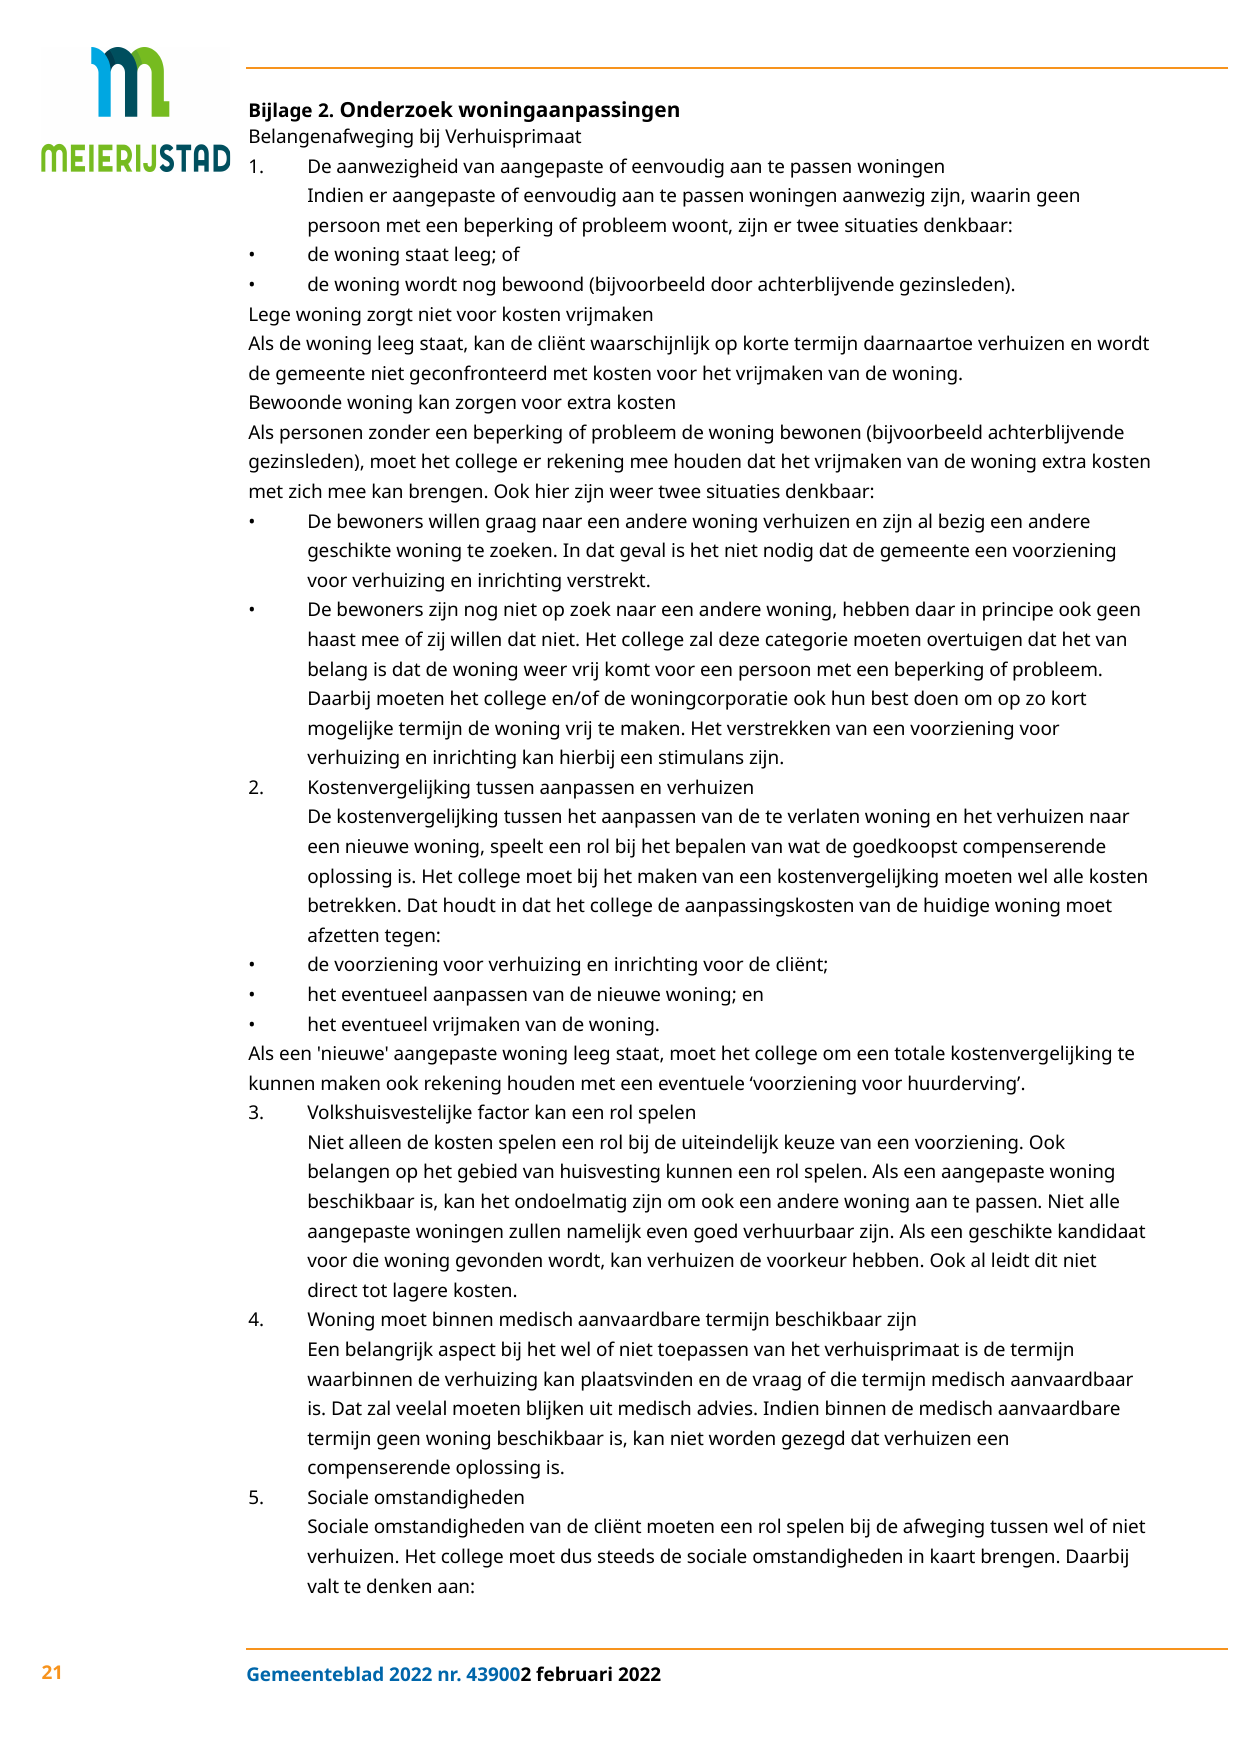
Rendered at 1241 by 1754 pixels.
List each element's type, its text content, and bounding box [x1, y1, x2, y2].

list het eventueel aanpassen van de nieuwe woning; en [248, 981, 1152, 1007]
list Een belangrijk aspect bij het wel of niet toepassen van het verhuisprimaat is de termijn waarbinnen de verhuizing kan plaatsvinden en de vraag of die termijn medisch aanvaardbaar is. Dat zal veelal moeten blijken uit medisch advies. Indien binnen de medisch aanvaardbare termijn geen woning beschikbaar is, kan niet worden gezegd dat verhuizen een compenserende oplossing is. [248, 1336, 1152, 1480]
list Sociale omstandigheden [248, 1484, 1152, 1510]
text Bewoonde woning kan zorgen voor extra kosten [248, 389, 1152, 415]
text Lege woning zorgt niet voor kosten vrijmaken [248, 301, 1152, 327]
list de voorziening voor verhuizing en inrichting voor de cliënt; [248, 952, 1152, 977]
text Als personen zonder een beperking of probleem de woning bewonen (bijvoorbeeld achterblijvende gezinsleden), moet het college er rekening mee houden dat het vrijmaken van de woning extra kosten met zich mee kan brengen. Ook hier zijn weer twee situaties denkbaar: [248, 419, 1152, 504]
text Belangenafweging bij Verhuisprimaat [248, 123, 1152, 149]
list De bewoners zijn nog niet op zoek naar een andere woning, hebben daar in principe ook geen haast mee of zij willen dat niet. Het college zal deze categorie moeten overtuigen dat het van belang is dat de woning weer vrij komt voor een persoon met een beperking of probleem. Daarbij moeten het college en/of de woningcorporatie ook hun best doen om op zo kort mogelijke termijn de woning vrij te maken. Het verstrekken van een voorziening voor verhuizing en inrichting kan hierbij een stimulans zijn. [248, 597, 1152, 770]
list Indien er aangepaste of eenvoudig aan te passen woningen aanwezig zijn, waarin geen persoon met een beperking of probleem woont, zijn er twee situaties denkbaar: [248, 182, 1152, 238]
picture [41, 47, 231, 172]
list Sociale omstandigheden van de cliënt moeten een rol spelen bij de afweging tussen wel of niet verhuizen. Het college moet dus steeds de sociale omstandigheden in kaart brengen. Daarbij valt te denken aan: [248, 1514, 1152, 1599]
list Kostenvergelijking tussen aanpassen en verhuizen [248, 774, 1152, 800]
list De kostenvergelijking tussen het aanpassen van de te verlaten woning en het verhuizen naar een nieuwe woning, speelt een rol bij het bepalen van wat de goedkoopst compenserende oplossing is. Het college moet bij het maken van een kostenvergelijking moeten wel alle kosten betrekken. Dat houdt in dat het college de aanpassingskosten van de huidige woning moet afzetten tegen: [248, 804, 1152, 948]
list Woning moet binnen medisch aanvaardbare termijn beschikbaar zijn [248, 1307, 1152, 1332]
text Bijlage 2. Onderzoek woningaanpassingen [248, 95, 1152, 123]
list de woning wordt nog bewoond (bijvoorbeeld door achterblijvende gezinsleden). [248, 271, 1152, 297]
list Niet alleen de kosten spelen een rol bij de uiteindelijk keuze van een voorziening. Ook belangen op het gebied van huisvesting kunnen een rol spelen. Als een aangepaste woning beschikbaar is, kan het ondoelmatig zijn om ook een andere woning aan te passen. Niet alle aangepaste woningen zullen namelijk even goed verhuurbaar zijn. Als een geschikte kandidaat voor die woning gevonden wordt, kan verhuizen de voorkeur hebben. Ook al leidt dit niet direct tot lagere kosten. [248, 1129, 1152, 1303]
list De bewoners willen graag naar een andere woning verhuizen en zijn al bezig een andere geschikte woning te zoeken. In dat geval is het niet nodig dat de gemeente een voorziening voor verhuizing en inrichting verstrekt. [248, 508, 1152, 593]
list het eventueel vrijmaken van de woning. [248, 1011, 1152, 1037]
list De aanwezigheid van aangepaste of eenvoudig aan te passen woningen [248, 153, 1152, 179]
list Volkshuisvestelijke factor kan een rol spelen [248, 1099, 1152, 1125]
text Als een 'nieuwe' aangepaste woning leeg staat, moet het college om een totale kostenvergelijking te kunnen maken ook rekening houden met een eventuele ‘voorziening voor huurderving’. [248, 1040, 1152, 1096]
list de woning staat leeg; of [248, 242, 1152, 267]
text Als de woning leeg staat, kan de cliënt waarschijnlijk op korte termijn daarnaartoe verhuizen en wordt de gemeente niet geconfronteerd met kosten voor het vrijmaken van de woning. [248, 330, 1152, 386]
